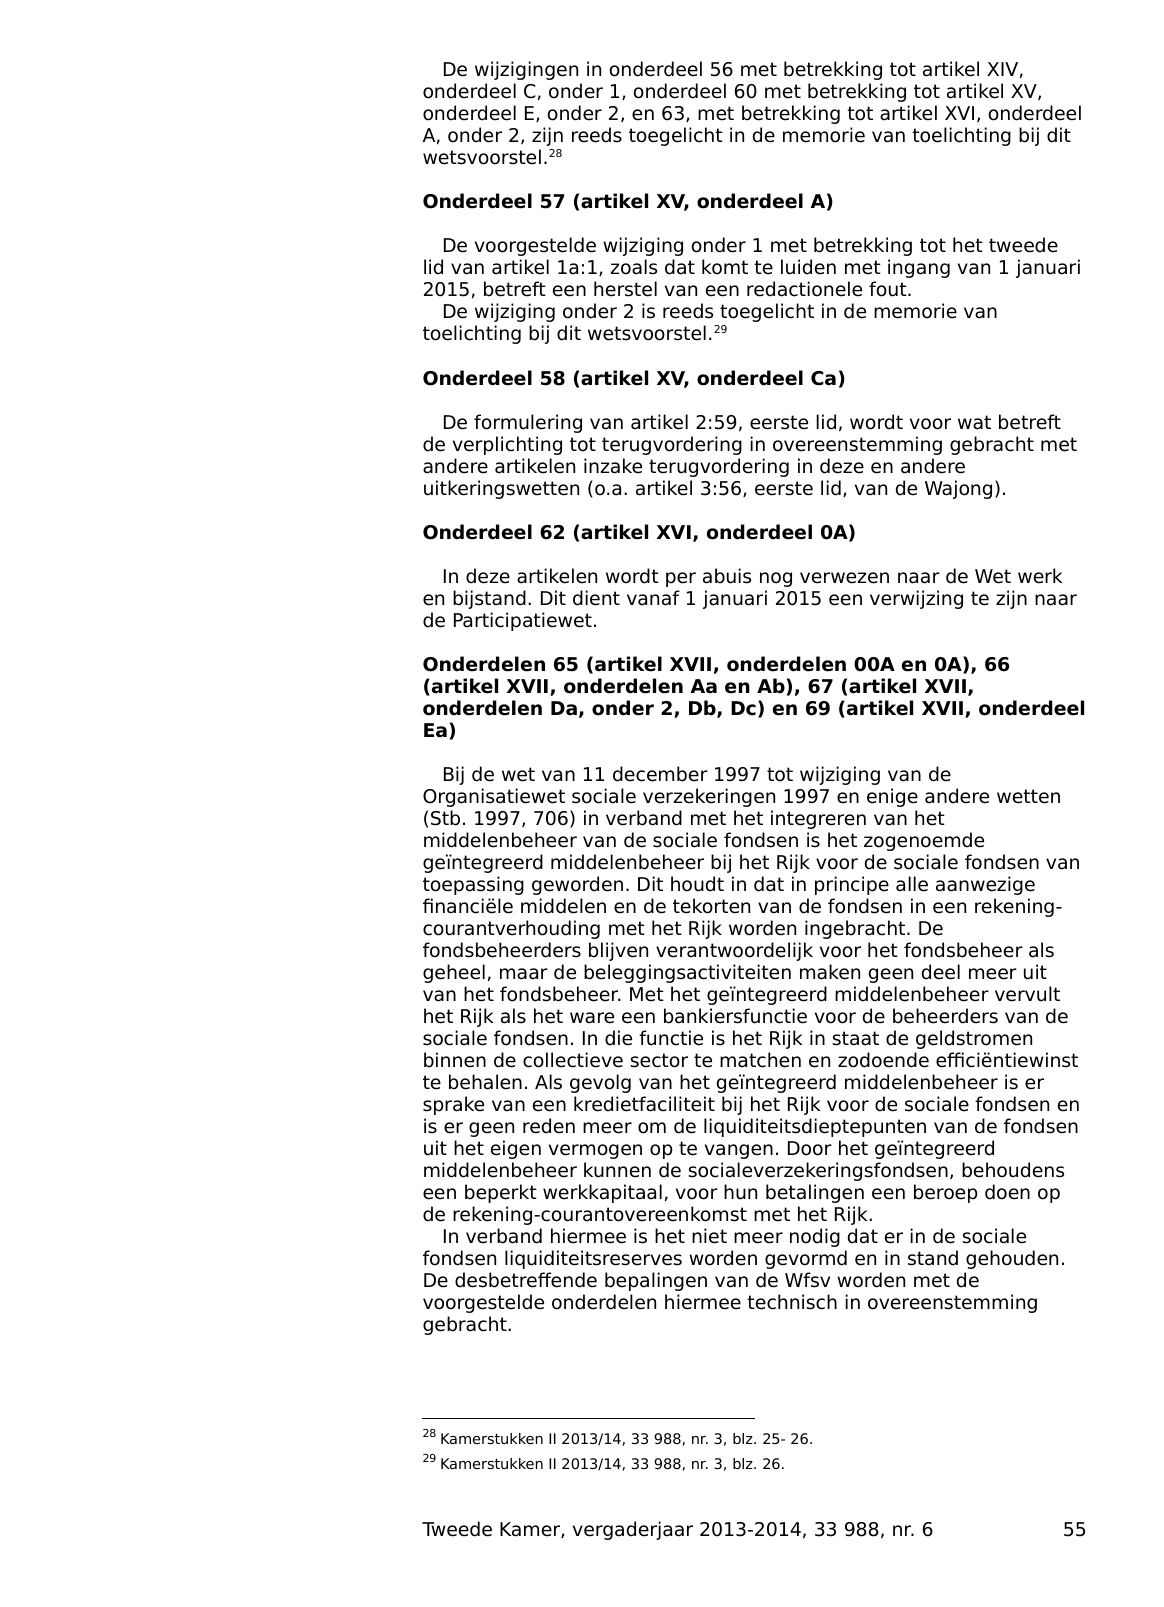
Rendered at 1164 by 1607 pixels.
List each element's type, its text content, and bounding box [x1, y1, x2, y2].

text Kamerstukken II 2013/14, 33 988, nr. 3, blz. 26. [422, 1452, 1087, 1474]
text De formulering van artikel 2:59, eerste lid, wordt voor wat betreft de verplichting tot terugvordering in overeenstemming gebracht met andere artikelen inzake terugvordering in deze en andere uitkeringswetten (o.a. artikel 3:56, eerste lid, van de Wajong). [422, 412, 1087, 499]
text Kamerstukken II 2013/14, 33 988, nr. 3, blz. 25- 26. [422, 1427, 1087, 1449]
text De wijziging onder 2 is reeds toegelicht in de memorie van toelichting bij dit wetsvoorstel. [422, 301, 1087, 345]
subtitle Onderdelen 65 (artikel XVII, onderdelen 00A en 0A), 66 (artikel XVII, onderdelen Aa en Ab), 67 (artikel XVII, onderdelen Da, onder 2, Db, Dc) en 69 (artikel XVII, onderdeel Ea) [422, 654, 1087, 742]
subtitle Onderdeel 58 (artikel XV, onderdeel Ca) [422, 367, 1087, 389]
subtitle Onderdeel 62 (artikel XVI, onderdeel 0A) [422, 522, 1087, 544]
text Bij de wet van 11 december 1997 tot wijziging van de Organisatiewet sociale verzekeringen 1997 en enige andere wetten (Stb. 1997, 706) in verband met het integreren van het middelenbeheer van de sociale fondsen is het zogenoemde geïntegreerd middelenbeheer bij het Rijk voor de sociale fondsen van toepassing geworden. Dit houdt in dat in principe alle aanwezige financiële middelen en de tekorten van de fondsen in een rekening-courantverhouding met het Rijk worden ingebracht. De fondsbeheerders blijven verantwoordelijk voor het fondsbeheer als geheel, maar de beleggingsactiviteiten maken geen deel meer uit van het fondsbeheer. Met het geïntegreerd middelenbeheer vervult het Rijk als het ware een bankiersfunctie voor de beheerders van de sociale fondsen. In die functie is het Rijk in staat de geldstromen binnen de collectieve sector te matchen en zodoende efficiëntiewinst te behalen. Als gevolg van het geïntegreerd middelenbeheer is er sprake van een kredietfaciliteit bij het Rijk voor de sociale fondsen en is er geen reden meer om de liquiditeitsdieptepunten van de fondsen uit het eigen vermogen op te vangen. Door het geïntegreerd middelenbeheer kunnen de socialeverzekeringsfondsen, behoudens een beperkt werkkapitaal, voor hun betalingen een beroep doen op de rekening-courantovereenkomst met het Rijk. [422, 764, 1087, 1226]
text In deze artikelen wordt per abuis nog verwezen naar de Wet werk en bijstand. Dit dient vanaf 1 januari 2015 een verwijzing te zijn naar de Participatiewet. [422, 566, 1087, 632]
text De wijzigingen in onderdeel 56 met betrekking tot artikel XIV, onderdeel C, onder 1, onderdeel 60 met betrekking tot artikel XV, onderdeel E, onder 2, en 63, met betrekking tot artikel XVI, onderdeel A, onder 2, zijn reeds toegelicht in de memorie van toelichting bij dit wetsvoorstel. [422, 59, 1087, 169]
text De voorgestelde wijziging onder 1 met betrekking tot het tweede lid van artikel 1a:1, zoals dat komt te luiden met ingang van 1 januari 2015, betreft een herstel van een redactionele fout. [422, 235, 1087, 301]
subtitle Onderdeel 57 (artikel XV, onderdeel A) [422, 191, 1087, 213]
text In verband hiermee is het niet meer nodig dat er in de sociale fondsen liquiditeitsreserves worden gevormd en in stand gehouden. De desbetreffende bepalingen van de Wfsv worden met de voorgestelde onderdelen hiermee technisch in overeenstemming gebracht. [422, 1226, 1087, 1336]
